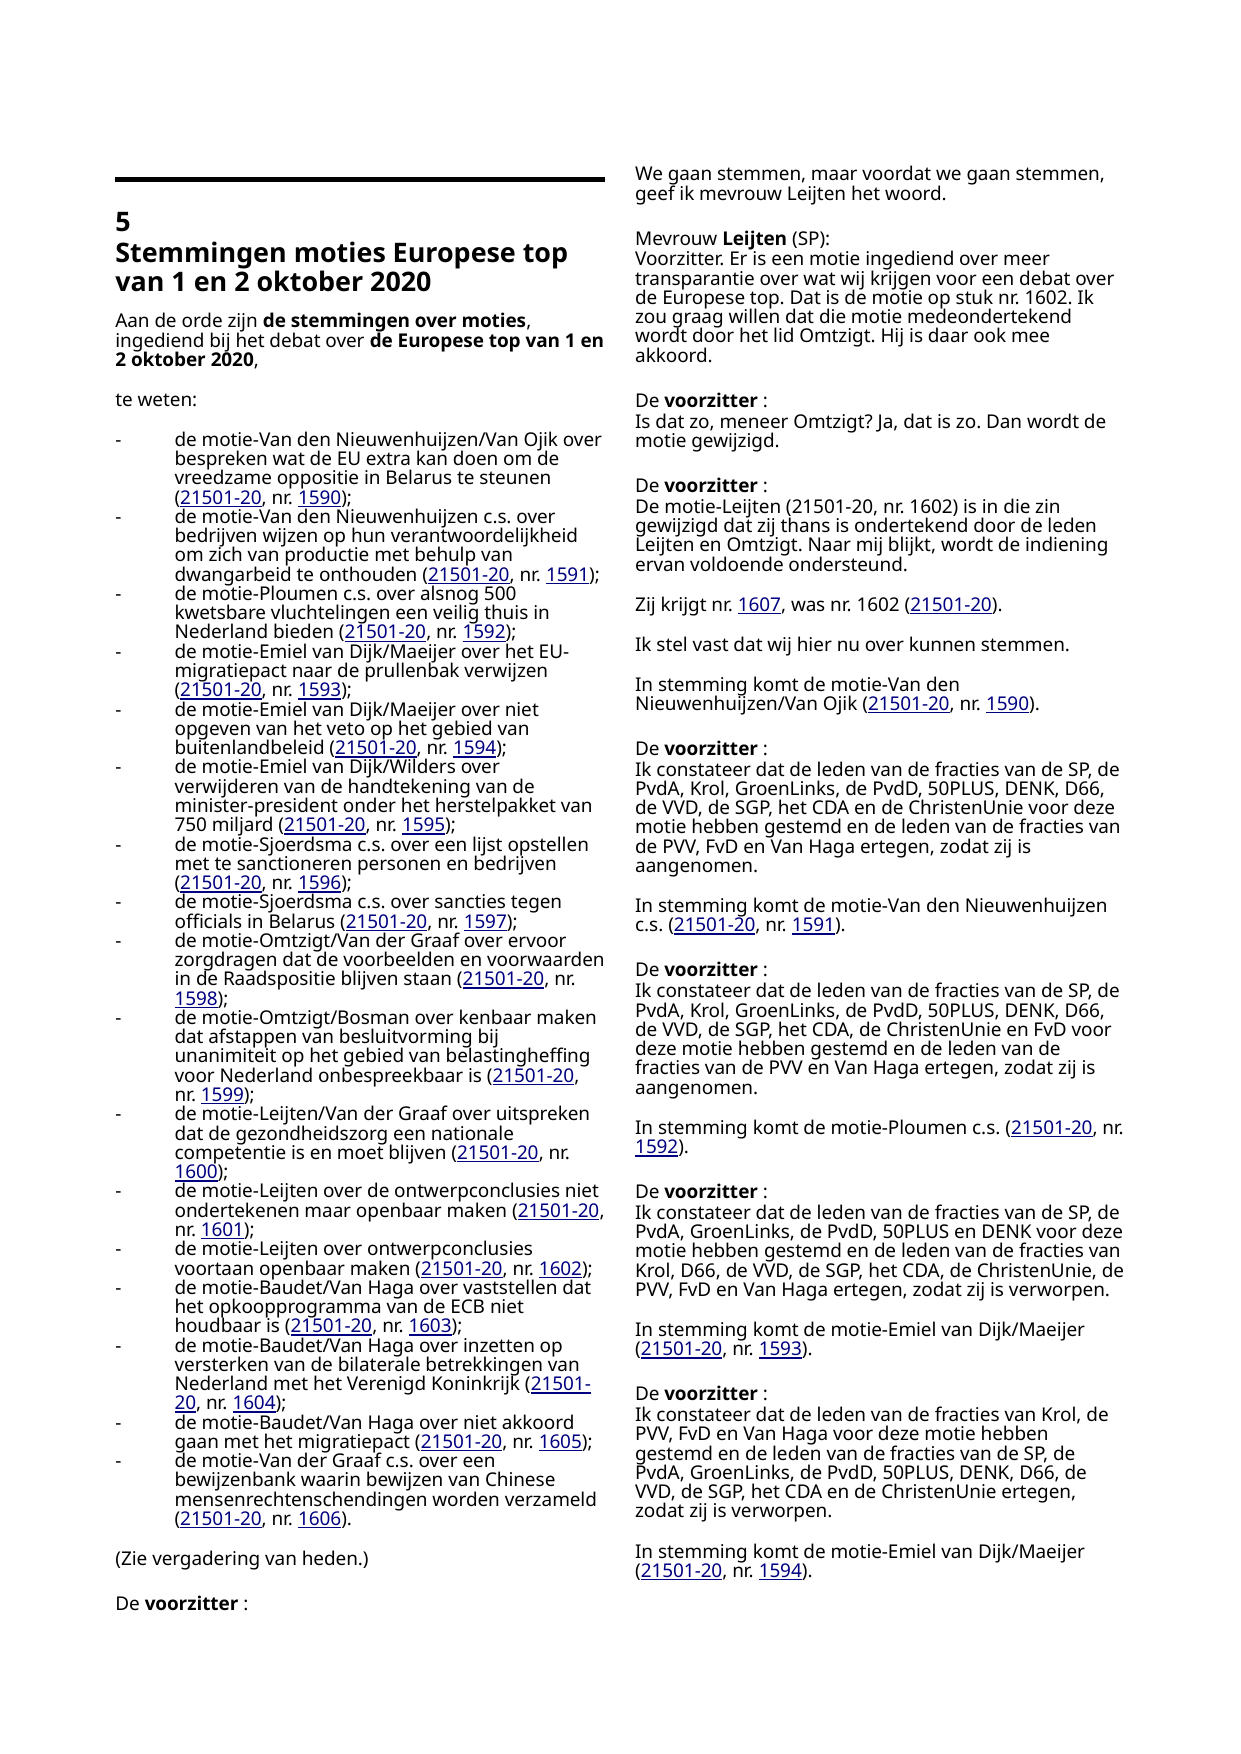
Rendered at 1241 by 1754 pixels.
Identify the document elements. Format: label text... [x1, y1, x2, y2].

text Voorzitter. Er is een motie ingediend over meer transparantie over wat wij krijgen voor een debat over de Europese top. Dat is de motie op stuk nr. 1602. Ik zou graag willen dat die motie medeondertekend wordt door het lid Omtzigt. Hij is daar ook mee akkoord. [635, 250, 1125, 366]
list de motie-Ploumen c.s. over alsnog 500 kwetsbare vluchtelingen een veilig thuis in Nederland bieden (21501-20, nr. 1592); [115, 585, 605, 643]
text Mevrouw Leijten (SP): [635, 225, 1125, 250]
text Ik constateer dat de leden van de fracties van de SP, de PvdA, Krol, GroenLinks, de PvdD, 50PLUS, DENK, D66, de VVD, de SGP, het CDA, de ChristenUnie en FvD voor deze motie hebben gestemd en de leden van de fracties van de PVV en Van Haga ertegen, zodat zij is aangenomen. [635, 982, 1125, 1098]
text Ik constateer dat de leden van de fracties van Krol, de PVV, FvD en Van Haga voor deze motie hebben gestemd en de leden van de fracties van de SP, de PvdA, GroenLinks, de PvdD, 50PLUS, DENK, D66, de VVD, de SGP, het CDA en de ChristenUnie ertegen, zodat zij is verworpen. [635, 1406, 1125, 1522]
text De voorzitter : [635, 1380, 1125, 1406]
list de motie-Van den Nieuwenhuijzen c.s. over bedrijven wijzen op hun verantwoordelijkheid om zich van productie met behulp van dwangarbeid te onthouden (21501-20, nr. 1591); [115, 508, 605, 585]
list de motie-Emiel van Dijk/Wilders over verwijderen van de handtekening van de minister-president onder het herstelpakket van 750 miljard (21501-20, nr. 1595); [115, 758, 605, 836]
list de motie-Sjoerdsma c.s. over een lijst opstellen met te sanctioneren personen en bedrijven (21501-20, nr. 1596); [115, 836, 605, 893]
list de motie-Sjoerdsma c.s. over sancties tegen officials in Belarus (21501-20, nr. 1597); [115, 893, 605, 932]
list de motie-Van der Graaf c.s. over een bewijzenbank waarin bewijzen van Chinese mensenrechtenschendingen worden verzameld (21501-20, nr. 1606). [115, 1452, 605, 1529]
text In stemming komt de motie-Ploumen c.s. (21501-20, nr. 1592). [635, 1119, 1125, 1157]
list de motie-Emiel van Dijk/Maeijer over het EU-migratiepact naar de prullenbak verwijzen (21501-20, nr. 1593); [115, 643, 605, 701]
text In stemming komt de motie-Van den Nieuwenhuijzen c.s. (21501-20, nr. 1591). [635, 897, 1125, 936]
text (Zie vergadering van heden.) [115, 1550, 605, 1569]
list de motie-Van den Nieuwenhuijzen/Van Ojik over bespreken wat de EU extra kan doen om de vreedzame oppositie in Belarus te steunen (21501-20, nr. 1590); [115, 431, 605, 508]
text Ik constateer dat de leden van de fracties van de SP, de PvdA, Krol, GroenLinks, de PvdD, 50PLUS, DENK, D66, de VVD, de SGP, het CDA en de ChristenUnie voor deze motie hebben gestemd en de leden van de fracties van de PVV, FvD en Van Haga ertegen, zodat zij is aangenomen. [635, 761, 1125, 876]
text De voorzitter : [635, 735, 1125, 761]
list de motie-Leijten over ontwerpconclusies voortaan openbaar maken (21501-20, nr. 1602); [115, 1240, 605, 1279]
text te weten: [115, 391, 605, 410]
text Ik constateer dat de leden van de fracties van de SP, de PvdA, GroenLinks, de PvdD, 50PLUS en DENK voor deze motie hebben gestemd en de leden van de fracties van Krol, D66, de VVD, de SGP, het CDA, de ChristenUnie, de PVV, FvD en Van Haga ertegen, zodat zij is verworpen. [635, 1204, 1125, 1300]
text De voorzitter : [635, 1178, 1125, 1204]
text We gaan stemmen, maar voordat we gaan stemmen, geef ik mevrouw Leijten het woord. [635, 165, 1125, 204]
text Stemmingen moties Europese top van 1 en 2 oktober 2020 [115, 239, 605, 312]
text Zij krijgt nr. 1607, was nr. 1602 (21501-20). [635, 596, 1125, 615]
text In stemming komt de motie-Van den Nieuwenhuijzen/Van Ojik (21501-20, nr. 1590). [635, 676, 1125, 714]
text De voorzitter : [635, 957, 1125, 982]
list de motie-Leijten over de ontwerpconclusies niet ondertekenen maar openbaar maken (21501-20, nr. 1601); [115, 1182, 605, 1240]
list de motie-Baudet/Van Haga over vaststellen dat het opkoopprogramma van de ECB niet houdbaar is (21501-20, nr. 1603); [115, 1279, 605, 1337]
text 5 [115, 203, 605, 239]
list de motie-Omtzigt/Bosman over kenbaar maken dat afstappen van besluitvorming bij unanimiteit op het gebied van belastingheffing voor Nederland onbespreekbaar is (21501-20, nr. 1599); [115, 1009, 605, 1105]
text In stemming komt de motie-Emiel van Dijk/Maeijer (21501-20, nr. 1594). [635, 1543, 1125, 1581]
list de motie-Omtzigt/Van der Graaf over ervoor zorgdragen dat de voorbeelden en voorwaarden in de Raadspositie blijven staan (21501-20, nr. 1598); [115, 932, 605, 1009]
list de motie-Baudet/Van Haga over inzetten op versterken van de bilaterale betrekkingen van Nederland met het Verenigd Koninkrijk (21501-20, nr. 1604); [115, 1337, 605, 1414]
text De motie-Leijten (21501-20, nr. 1602) is in die zin gewijzigd dat zij thans is ondertekend door de leden Leijten en Omtzigt. Naar mij blijkt, wordt de indiening ervan voldoende ondersteund. [635, 498, 1125, 575]
text De voorzitter : [635, 472, 1125, 498]
text De voorzitter : [635, 387, 1125, 413]
text Ik stel vast dat wij hier nu over kunnen stemmen. [635, 636, 1125, 655]
list de motie-Baudet/Van Haga over niet akkoord gaan met het migratiepact (21501-20, nr. 1605); [115, 1414, 605, 1452]
text De voorzitter : [115, 1590, 605, 1616]
list de motie-Emiel van Dijk/Maeijer over niet opgeven van het veto op het gebied van buitenlandbeleid (21501-20, nr. 1594); [115, 701, 605, 758]
text Aan de orde zijn de stemmingen over moties, ingediend bij het debat over de Europese top van 1 en 2 oktober 2020, [115, 312, 605, 370]
text In stemming komt de motie-Emiel van Dijk/Maeijer (21501-20, nr. 1593). [635, 1321, 1125, 1359]
text Is dat zo, meneer Omtzigt? Ja, dat is zo. Dan wordt de motie gewijzigd. [635, 413, 1125, 451]
list de motie-Leijten/Van der Graaf over uitspreken dat de gezondheidszorg een nationale competentie is en moet blijven (21501-20, nr. 1600); [115, 1105, 605, 1182]
